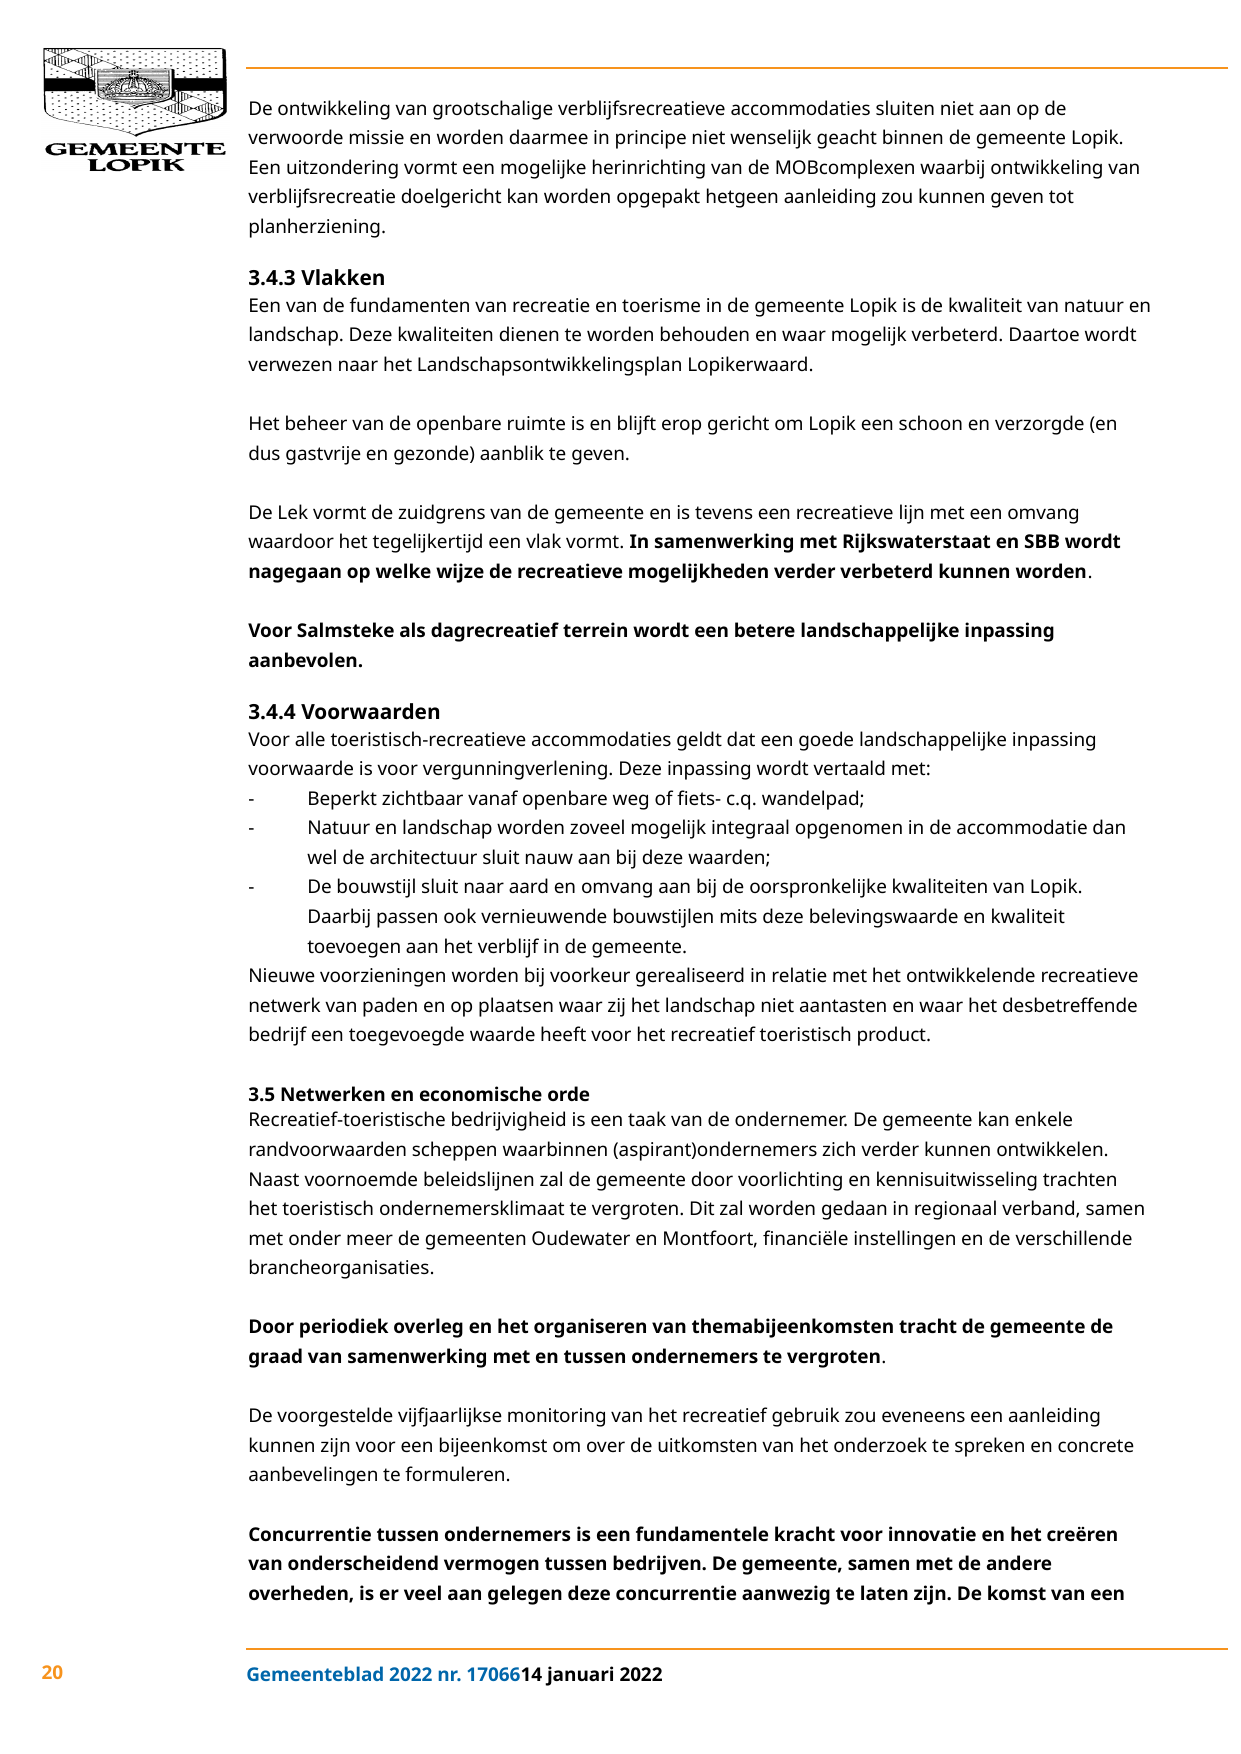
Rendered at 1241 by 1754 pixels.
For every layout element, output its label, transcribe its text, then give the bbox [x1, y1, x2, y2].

text Voor Salmsteke als dagrecreatief terrein wordt een betere landschappelijke inpassing aanbevolen. [248, 617, 1152, 673]
text 3.4.3 Vlakken [248, 263, 1152, 292]
text Door periodiek overleg en het organiseren van themabijeenkomsten tracht de gemeente de graad van samenwerking met en tussen ondernemers te vergroten. [248, 1314, 1152, 1369]
text De Lek vormt de zuidgrens van de gemeente en is tevens een recreatieve lijn met een omvang waardoor het tegelijkertijd een vlak vormt. In samenwerking met Rijkswaterstaat en SBB wordt nagegaan op welke wijze de recreatieve mogelijkheden verder verbeterd kunnen worden. [248, 499, 1152, 584]
text De voorgestelde vijfjaarlijkse monitoring van het recreatief gebruik zou eveneens een aanleiding kunnen zijn voor een bijeenkomst om over de uitkomsten van het onderzoek te spreken en concrete aanbevelingen te formuleren. [248, 1402, 1152, 1487]
text 3.4.4 Voorwaarden [248, 697, 1152, 726]
text Nieuwe voorzieningen worden bij voorkeur gerealiseerd in relatie met het ontwikkelende recreatieve netwerk van paden en op plaatsen waar zij het landschap niet aantasten en waar het desbetreffende bedrijf een toegevoegde waarde heeft voor het recreatief toeristisch product. [248, 962, 1152, 1047]
picture [41, 47, 231, 172]
text Voor alle toeristisch-recreatieve accommodaties geldt dat een goede landschappelijke inpassing voorwaarde is voor vergunningverlening. Deze inpassing wordt vertaald met: [248, 726, 1152, 781]
text 3.5 Netwerken en economische orde [248, 1081, 1152, 1107]
text Het beheer van de openbare ruimte is en blijft erop gericht om Lopik een schoon en verzorgde (en dus gastvrije en gezonde) aanblik te geven. [248, 410, 1152, 466]
text De ontwikkeling van grootschalige verblijfsrecreatieve accommodaties sluiten niet aan op de verwoorde missie en worden daarmee in principe niet wenselijk geacht binnen de gemeente Lopik. Een uitzondering vormt een mogelijke herinrichting van de MOBcomplexen waarbij ontwikkeling van verblijfsrecreatie doelgericht kan worden opgepakt hetgeen aanleiding zou kunnen geven tot planherziening. [248, 95, 1152, 239]
list De bouwstijl sluit naar aard en omvang aan bij de oorspronkelijke kwaliteiten van Lopik. Daarbij passen ook vernieuwende bouwstijlen mits deze belevingswaarde en kwaliteit toevoegen aan het verblijf in de gemeente. [248, 874, 1152, 959]
text Een van de fundamenten van recreatie en toerisme in de gemeente Lopik is de kwaliteit van natuur en landschap. Deze kwaliteiten dienen te worden behouden en waar mogelijk verbeterd. Daartoe wordt verwezen naar het Landschapsontwikkelingsplan Lopikerwaard. [248, 292, 1152, 377]
list Beperkt zichtbaar vanaf openbare weg of fiets- c.q. wandelpad; [248, 785, 1152, 811]
text Recreatief-toeristische bedrijvigheid is een taak van de ondernemer. De gemeente kan enkele randvoorwaarden scheppen waarbinnen (aspirant)ondernemers zich verder kunnen ontwikkelen. Naast voornoemde beleidslijnen zal de gemeente door voorlichting en kennisuitwisseling trachten het toeristisch ondernemersklimaat te vergroten. Dit zal worden gedaan in regionaal verband, samen met onder meer de gemeenten Oudewater en Montfoort, financiële instellingen en de verschillende brancheorganisaties. [248, 1107, 1152, 1280]
list Natuur en landschap worden zoveel mogelijk integraal opgenomen in de accommodatie dan wel de architectuur sluit nauw aan bij deze waarden; [248, 814, 1152, 870]
text Concurrentie tussen ondernemers is een fundamentele kracht voor innovatie en het creëren van onderscheidend vermogen tussen bedrijven. De gemeente, samen met de andere overheden, is er veel aan gelegen deze concurrentie aanwezig te laten zijn. De komst van een [248, 1521, 1152, 1606]
